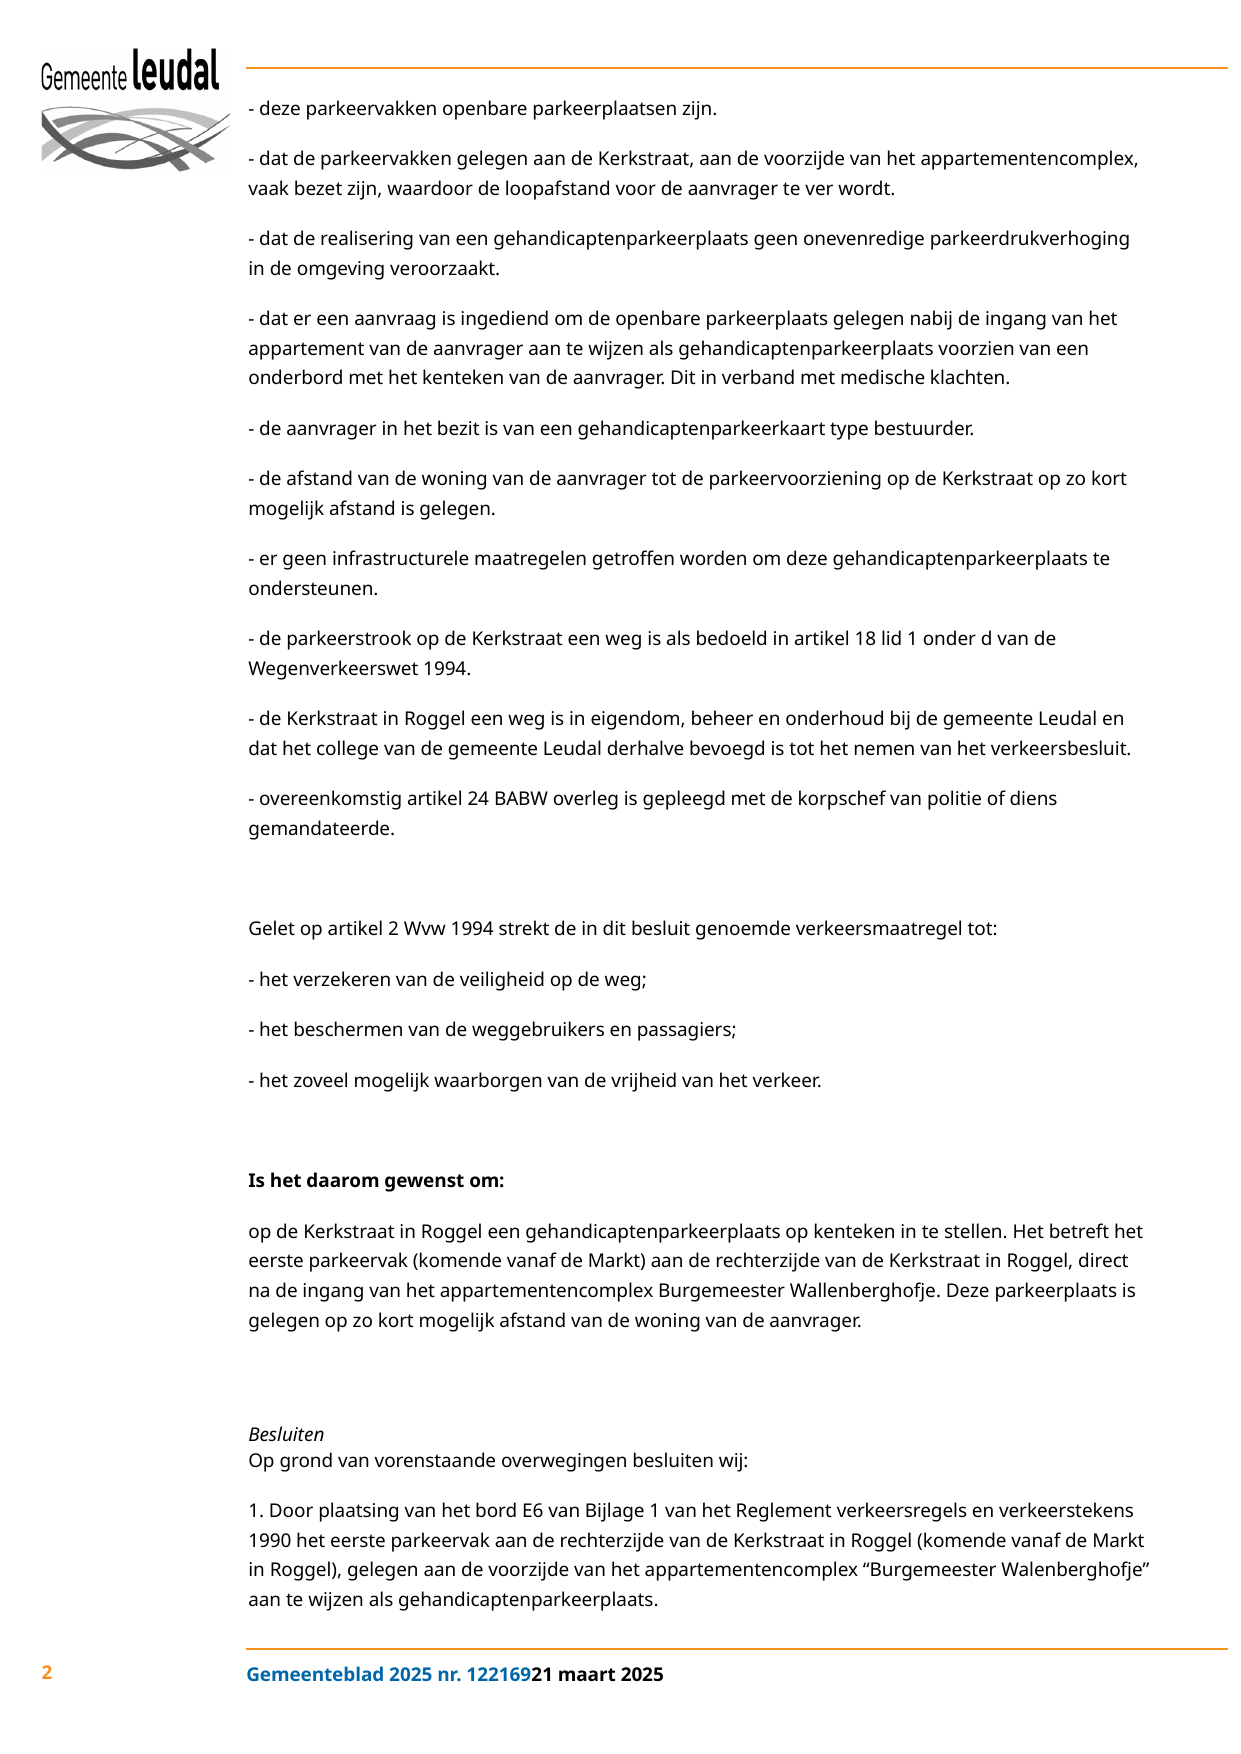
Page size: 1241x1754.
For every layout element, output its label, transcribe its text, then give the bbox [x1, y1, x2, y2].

text - de Kerkstraat in Roggel een weg is in eigendom, beheer en onderhoud bij de gemeente Leudal en dat het college van de gemeente Leudal derhalve bevoegd is tot het nemen van het verkeersbesluit. [248, 705, 1152, 761]
text - dat er een aanvraag is ingediend om de openbare parkeerplaats gelegen nabij de ingang van het appartement van de aanvrager aan te wijzen als gehandicaptenparkeerplaats voorzien van een onderbord met het kenteken van de aanvrager. Dit in verband met medische klachten. [248, 305, 1152, 390]
picture [41, 47, 231, 172]
text Op grond van vorenstaande overwegingen besluiten wij: [248, 1447, 1152, 1473]
text Gelet op artikel 2 Wvw 1994 strekt de in dit besluit genoemde verkeersmaatregel tot: [248, 916, 1152, 941]
text - overeenkomstig artikel 24 BABW overleg is gepleegd met de korpschef van politie of diens gemandateerde. [248, 785, 1152, 841]
text - het verzekeren van de veiligheid op de weg; [248, 966, 1152, 992]
text - dat de realisering van een gehandicaptenparkeerplaats geen onevenredige parkeerdrukverhoging in de omgeving veroorzaakt. [248, 225, 1152, 281]
text - de aanvrager in het bezit is van een gehandicaptenparkeerkaart type bestuurder. [248, 415, 1152, 441]
text Is het daarom gewenst om: [248, 1168, 1152, 1193]
text - deze parkeervakken openbare parkeerplaatsen zijn. [248, 95, 1152, 121]
text Besluiten [248, 1421, 1152, 1447]
text - het beschermen van de weggebruikers en passagiers; [248, 1016, 1152, 1042]
text - de parkeerstrook op de Kerkstraat een weg is als bedoeld in artikel 18 lid 1 onder d van de Wegenverkeerswet 1994. [248, 625, 1152, 681]
text 1. Door plaatsing van het bord E6 van Bijlage 1 van het Reglement verkeersregels en verkeerstekens 1990 het eerste parkeervak aan de rechterzijde van de Kerkstraat in Roggel (komende vanaf de Markt in Roggel), gelegen aan de voorzijde van het appartementencomplex “Burgemeester Walenberghofje” aan te wijzen als gehandicaptenparkeerplaats. [248, 1497, 1152, 1612]
text - er geen infrastructurele maatregelen getroffen worden om deze gehandicaptenparkeerplaats te ondersteunen. [248, 545, 1152, 601]
text - de afstand van de woning van de aanvrager tot de parkeervoorziening op de Kerkstraat op zo kort mogelijk afstand is gelegen. [248, 465, 1152, 521]
text - het zoveel mogelijk waarborgen van de vrijheid van het verkeer. [248, 1067, 1152, 1093]
text - dat de parkeervakken gelegen aan de Kerkstraat, aan de voorzijde van het appartementencomplex, vaak bezet zijn, waardoor de loopafstand voor de aanvrager te ver wordt. [248, 145, 1152, 201]
text op de Kerkstraat in Roggel een gehandicaptenparkeerplaats op kenteken in te stellen. Het betreft het eerste parkeervak (komende vanaf de Markt) aan de rechterzijde van de Kerkstraat in Roggel, direct na de ingang van het appartementencomplex Burgemeester Wallenberghofje. Deze parkeerplaats is gelegen op zo kort mogelijk afstand van de woning van de aanvrager. [248, 1218, 1152, 1333]
